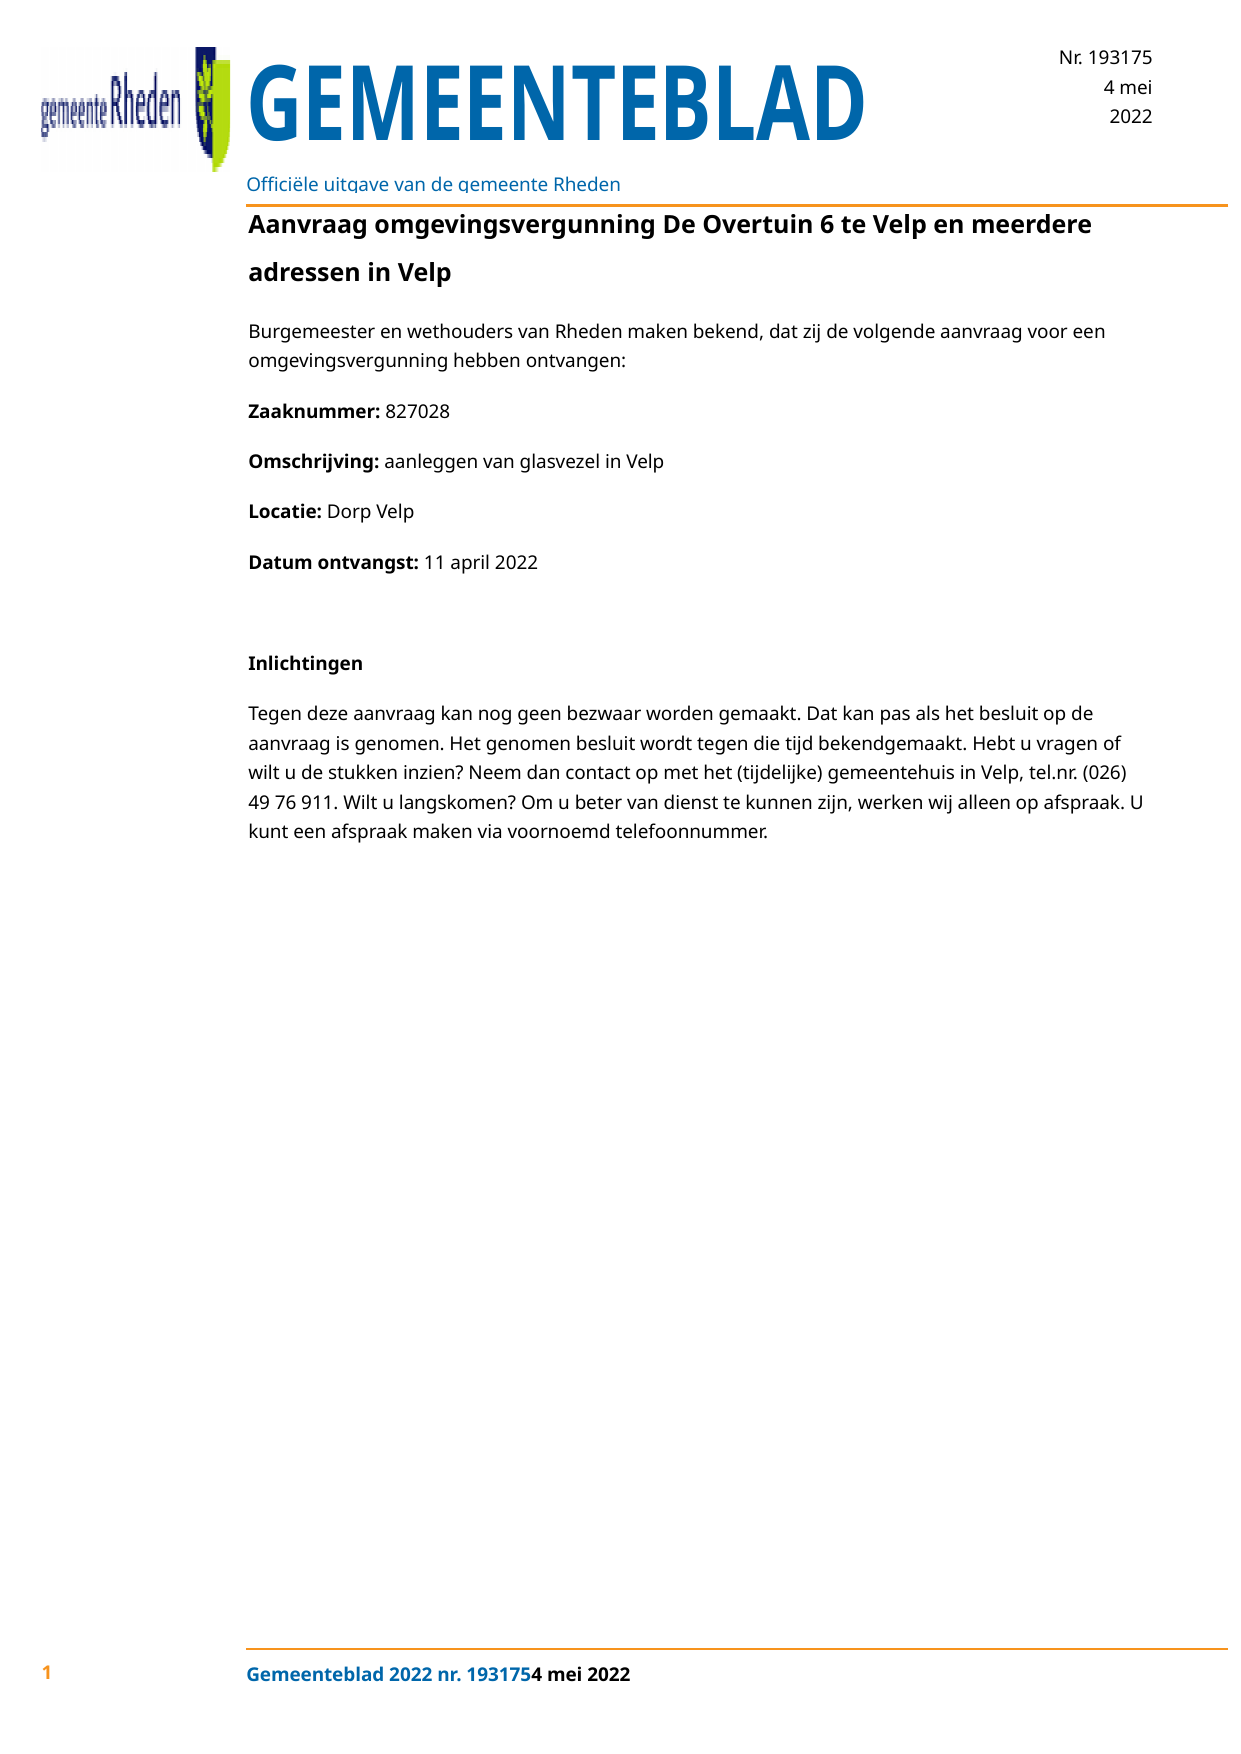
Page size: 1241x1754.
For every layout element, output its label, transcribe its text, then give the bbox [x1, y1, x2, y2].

text Datum ontvangst: 11 april 2022 [248, 549, 1152, 575]
text Omschrijving: aanleggen van glasvezel in Velp [248, 448, 1152, 474]
text Aanvraag omgevingsvergunning De Overtuin 6 te Velp en meerdere adressen in Velp [248, 207, 1152, 288]
text Tegen deze aanvraag kan nog geen bezwaar worden gemaakt. Dat kan pas als het besluit op de aanvraag is genomen. Het genomen besluit wordt tegen die tijd bekendgemaakt. Hebt u vragen of wilt u de stukken inzien? Neem dan contact op met het (tijdelijke) gemeentehuis in Velp, tel.nr. (026) 49 76 911. Wilt u langskomen? Om u beter van dienst te kunnen zijn, werken wij alleen op afspraak. U kunt een afspraak maken via voornoemd telefoonnummer. [248, 700, 1152, 844]
text Locatie: Dorp Velp [248, 499, 1152, 524]
text Inlichtingen [248, 650, 1152, 676]
text Burgemeester en wethouders van Rheden maken bekend, dat zij de volgende aanvraag voor een omgevingsvergunning hebben ontvangen: [248, 318, 1152, 373]
picture [41, 47, 231, 172]
text Zaaknummer: 827028 [248, 398, 1152, 424]
